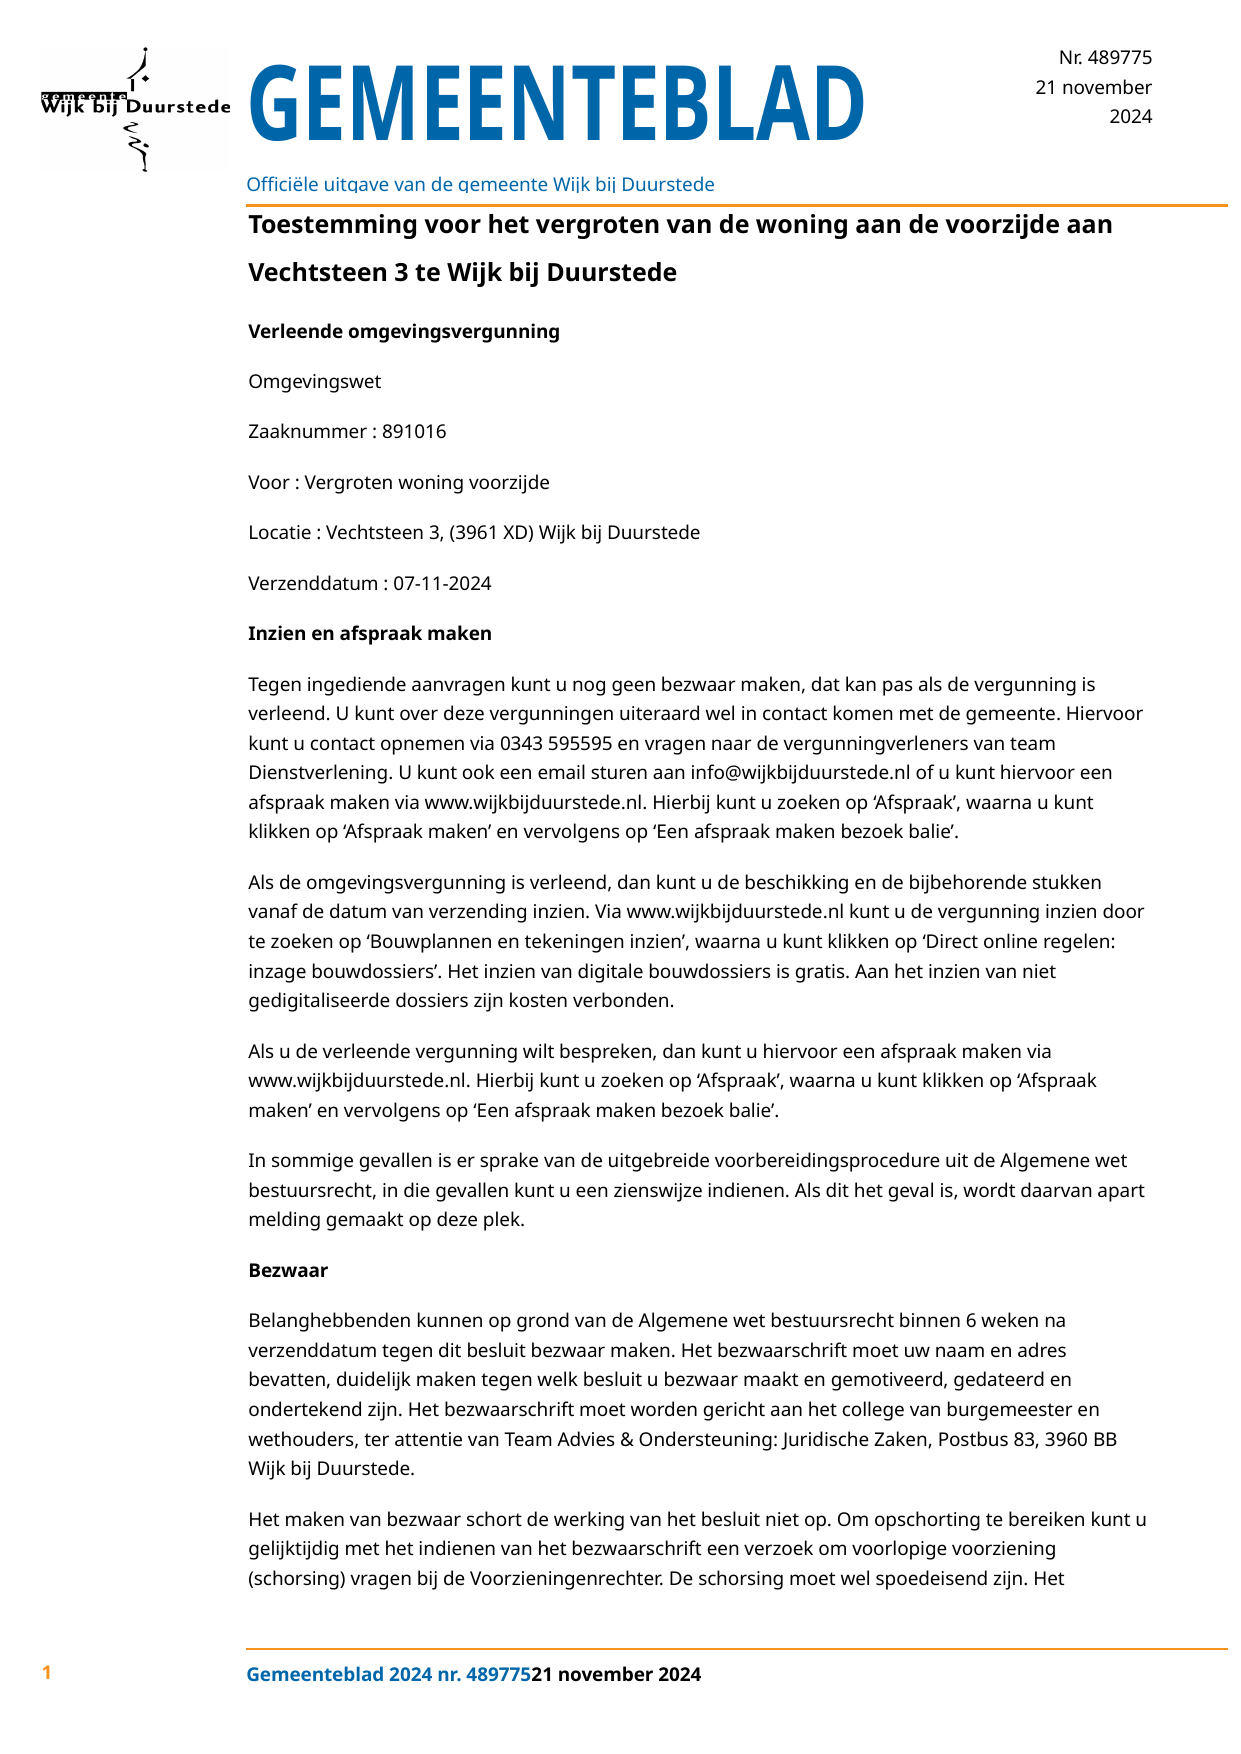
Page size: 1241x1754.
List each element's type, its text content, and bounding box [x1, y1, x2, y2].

text Voor : Vergroten woning voorzijde [248, 469, 1152, 495]
text Inzien en afspraak maken [248, 620, 1152, 646]
text Zaaknummer : 891016 [248, 419, 1152, 444]
text In sommige gevallen is er sprake van de uitgebreide voorbereidingsprocedure uit de Algemene wet bestuursrecht, in die gevallen kunt u een zienswijze indienen. Als dit het geval is, wordt daarvan apart melding gemaakt op deze plek. [248, 1147, 1152, 1232]
text Tegen ingediende aanvragen kunt u nog geen bezwaar maken, dat kan pas als de vergunning is verleend. U kunt over deze vergunningen uiteraard wel in contact komen met de gemeente. Hiervoor kunt u contact opnemen via 0343 595595 en vragen naar de vergunningverleners van team Dienstverlening. U kunt ook een email sturen aan info@wijkbijduurstede.nl of u kunt hiervoor een afspraak maken via www.wijkbijduurstede.nl. Hierbij kunt u zoeken op ‘Afspraak’, waarna u kunt klikken op ‘Afspraak maken’ en vervolgens op ‘Een afspraak maken bezoek balie’. [248, 671, 1152, 844]
text Verzenddatum : 07-11-2024 [248, 570, 1152, 596]
text Het maken van bezwaar schort de werking van het besluit niet op. Om opschorting te bereiken kunt u gelijktijdig met het indienen van het bezwaarschrift een verzoek om voorlopige voorziening (schorsing) vragen bij de Voorzieningenrechter. De schorsing moet wel spoedeisend zijn. Het [248, 1506, 1152, 1591]
text Belanghebbenden kunnen op grond van de Algemene wet bestuursrecht binnen 6 weken na verzenddatum tegen dit besluit bezwaar maken. Het bezwaarschrift moet uw naam en adres bevatten, duidelijk maken tegen welk besluit u bezwaar maakt en gemotiveerd, gedateerd en ondertekend zijn. Het bezwaarschrift moet worden gericht aan het college van burgemeester en wethouders, ter attentie van Team Advies & Ondersteuning: Juridische Zaken, Postbus 83, 3960 BB Wijk bij Duurstede. [248, 1307, 1152, 1481]
text Locatie : Vechtsteen 3, (3961 XD) Wijk bij Duurstede [248, 519, 1152, 545]
text Bezwaar [248, 1257, 1152, 1283]
text Verleende omgevingsvergunning [248, 318, 1152, 344]
text Omgevingswet [248, 368, 1152, 394]
text Als de omgevingsvergunning is verleend, dan kunt u de beschikking en de bijbehorende stukken vanaf de datum van verzending inzien. Via www.wijkbijduurstede.nl kunt u de vergunning inzien door te zoeken op ‘Bouwplannen en tekeningen inzien’, waarna u kunt klikken op ‘Direct online regelen: inzage bouwdossiers’. Het inzien van digitale bouwdossiers is gratis. Aan het inzien van niet gedigitaliseerde dossiers zijn kosten verbonden. [248, 869, 1152, 1013]
picture [41, 47, 231, 172]
text Toestemming voor het vergroten van de woning aan de voorzijde aan Vechtsteen 3 te Wijk bij Duurstede [248, 207, 1152, 288]
text Als u de verleende vergunning wilt bespreken, dan kunt u hiervoor een afspraak maken via www.wijkbijduurstede.nl. Hierbij kunt u zoeken op ‘Afspraak’, waarna u kunt klikken op ‘Afspraak maken’ en vervolgens op ‘Een afspraak maken bezoek balie’. [248, 1038, 1152, 1123]
